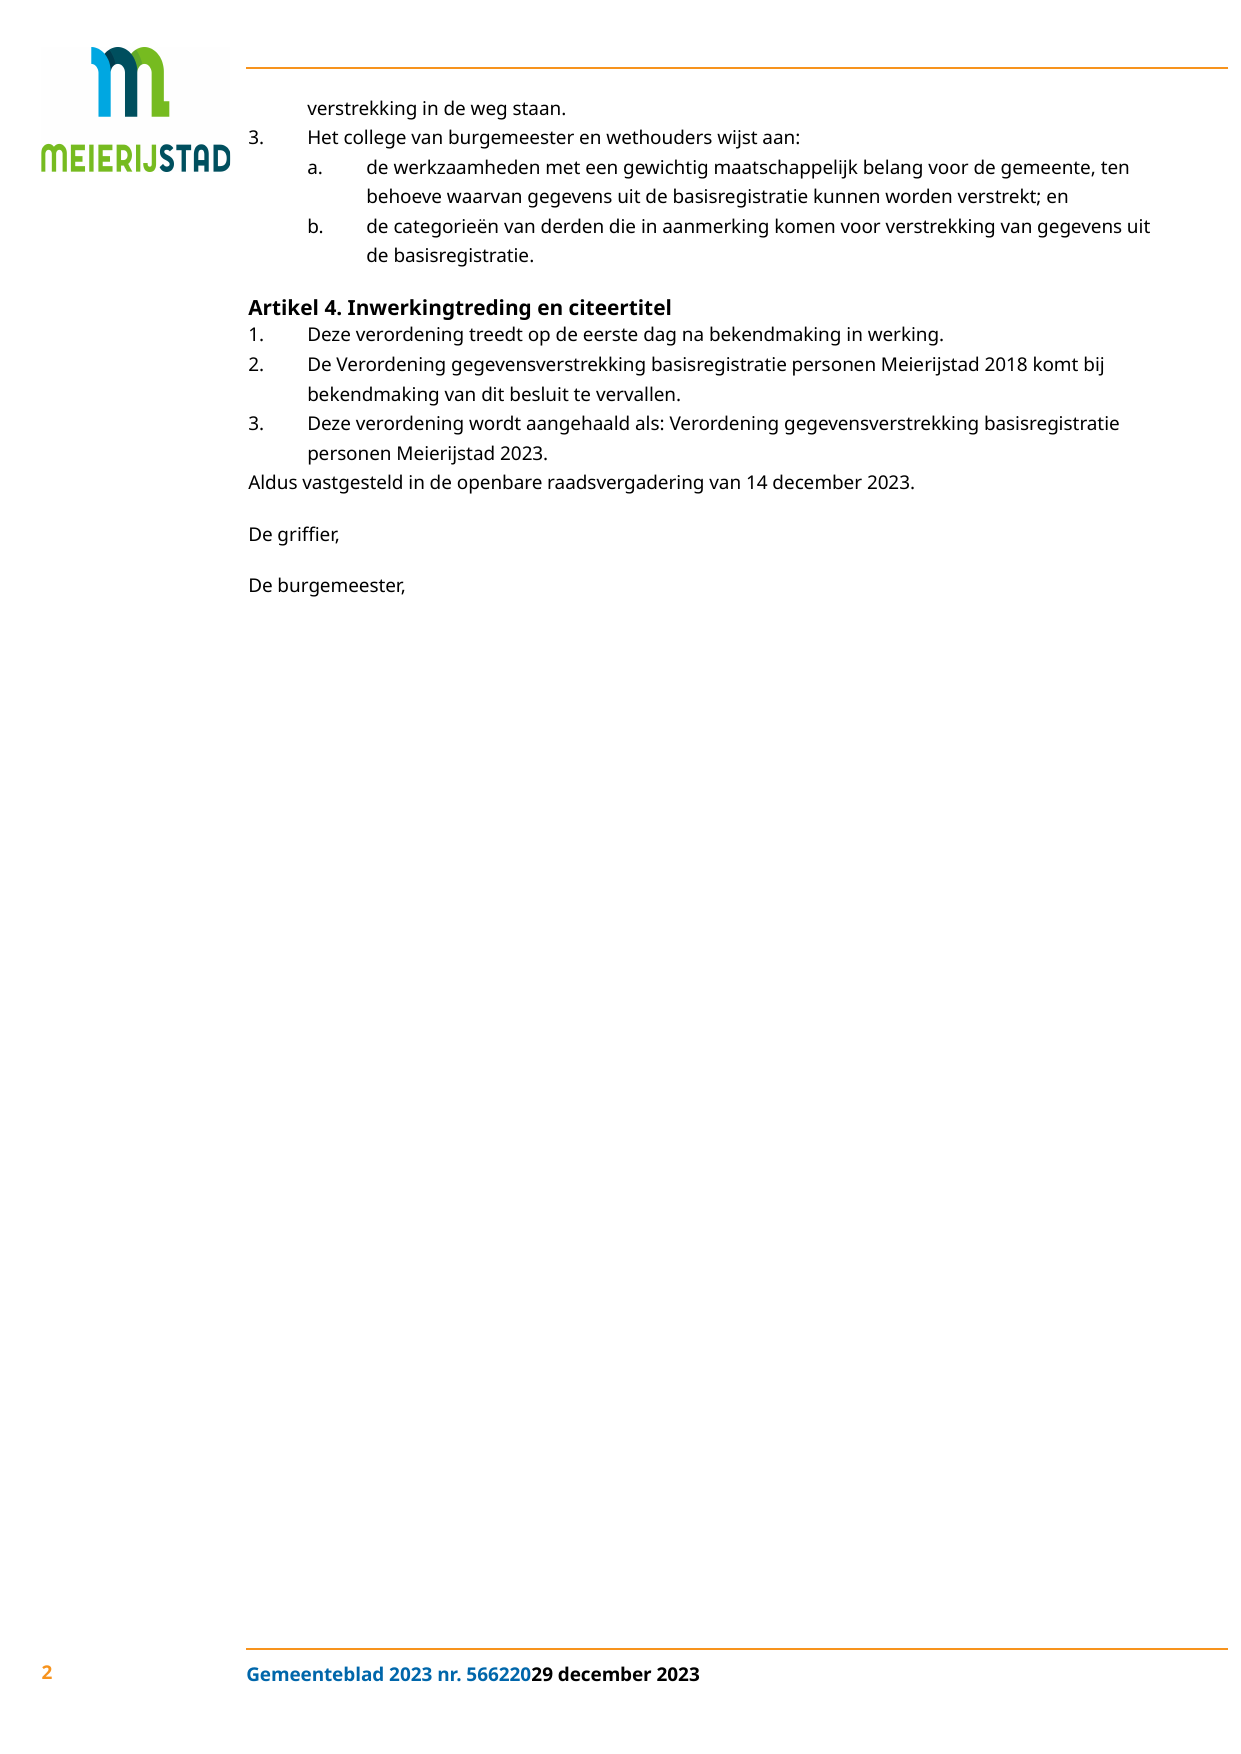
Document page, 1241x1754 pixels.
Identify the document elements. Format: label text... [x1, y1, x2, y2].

text De burgemeester, [248, 572, 1152, 598]
list Deze verordening treedt op de eerste dag na bekendmaking in werking. [248, 322, 1152, 347]
text Artikel 4. Inwerkingtreding en citeertitel [248, 293, 1152, 322]
list verstrekking in de weg staan. [248, 95, 1152, 121]
text Aldus vastgesteld in de openbare raadsvergadering van 14 december 2023. [248, 469, 1152, 495]
list Het college van burgemeester en wethouders wijst aan: [248, 124, 1152, 150]
text De griffier, [248, 521, 1152, 547]
list de categorieën van derden die in aanmerking komen voor verstrekking van gegevens uit de basisregistratie. [307, 213, 1152, 268]
picture [41, 47, 231, 172]
list Deze verordening wordt aangehaald als: Verordening gegevensverstrekking basisregistratie personen Meierijstad 2023. [248, 410, 1152, 466]
list De Verordening gegevensverstrekking basisregistratie personen Meierijstad 2018 komt bij bekendmaking van dit besluit te vervallen. [248, 351, 1152, 406]
list de werkzaamheden met een gewichtig maatschappelijk belang voor de gemeente, ten behoeve waarvan gegevens uit de basisregistratie kunnen worden verstrekt; en [307, 154, 1152, 209]
